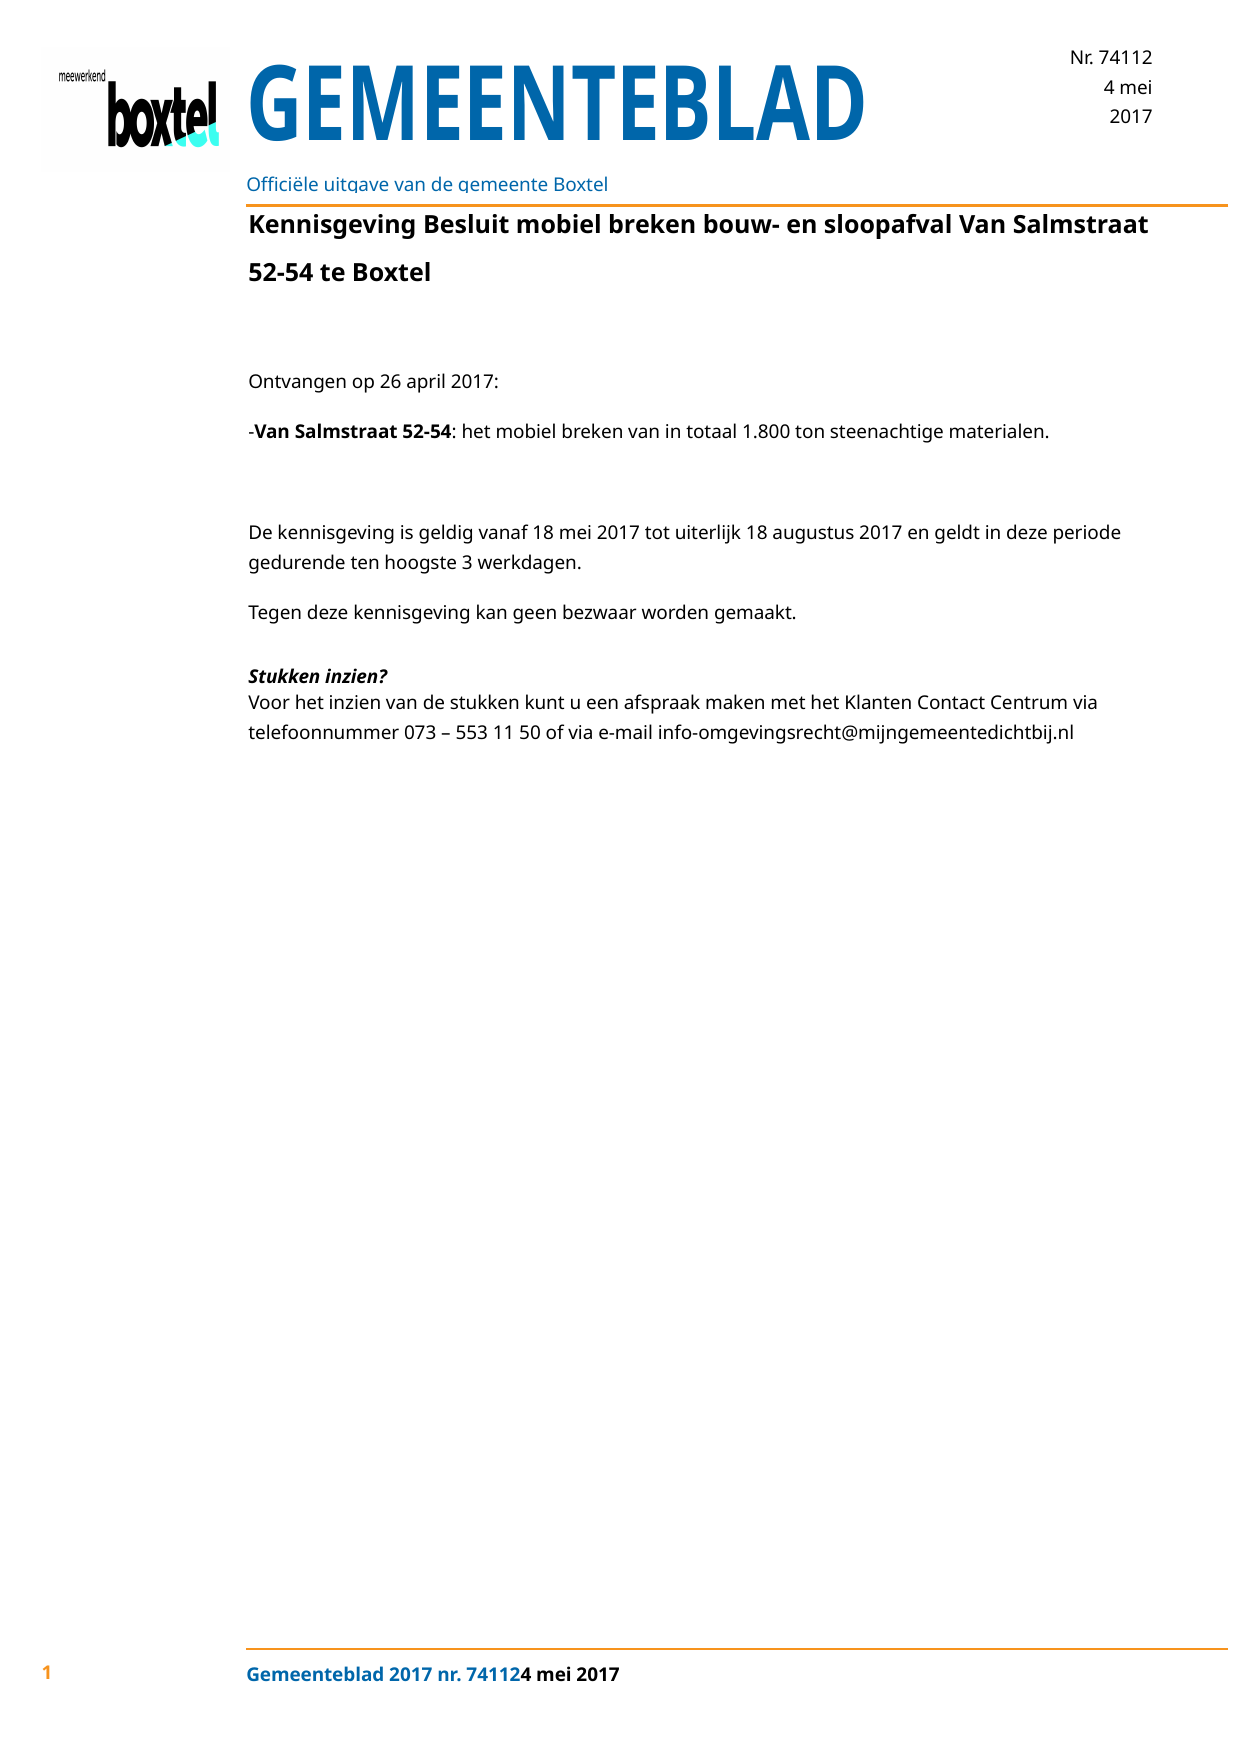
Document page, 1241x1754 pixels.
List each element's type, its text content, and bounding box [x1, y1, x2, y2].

text -Van Salmstraat 52-54: het mobiel breken van in totaal 1.800 ton steenachtige materialen. [248, 419, 1152, 444]
text Stukken inzien? [248, 663, 1152, 689]
picture [41, 47, 231, 172]
text Ontvangen op 26 april 2017: [248, 368, 1152, 394]
text Voor het inzien van de stukken kunt u een afspraak maken met het Klanten Contact Centrum via telefoonnummer 073 – 553 11 50 of via e-mail info-omgevingsrecht@mijngemeentedichtbij.nl [248, 689, 1152, 744]
text De kennisgeving is geldig vanaf 18 mei 2017 tot uiterlijk 18 augustus 2017 en geldt in deze periode gedurende ten hoogste 3 werkdagen. [248, 519, 1152, 575]
text Kennisgeving Besluit mobiel breken bouw- en sloopafval Van Salmstraat 52-54 te Boxtel [248, 207, 1152, 288]
text Tegen deze kennisgeving kan geen bezwaar worden gemaakt. [248, 599, 1152, 625]
